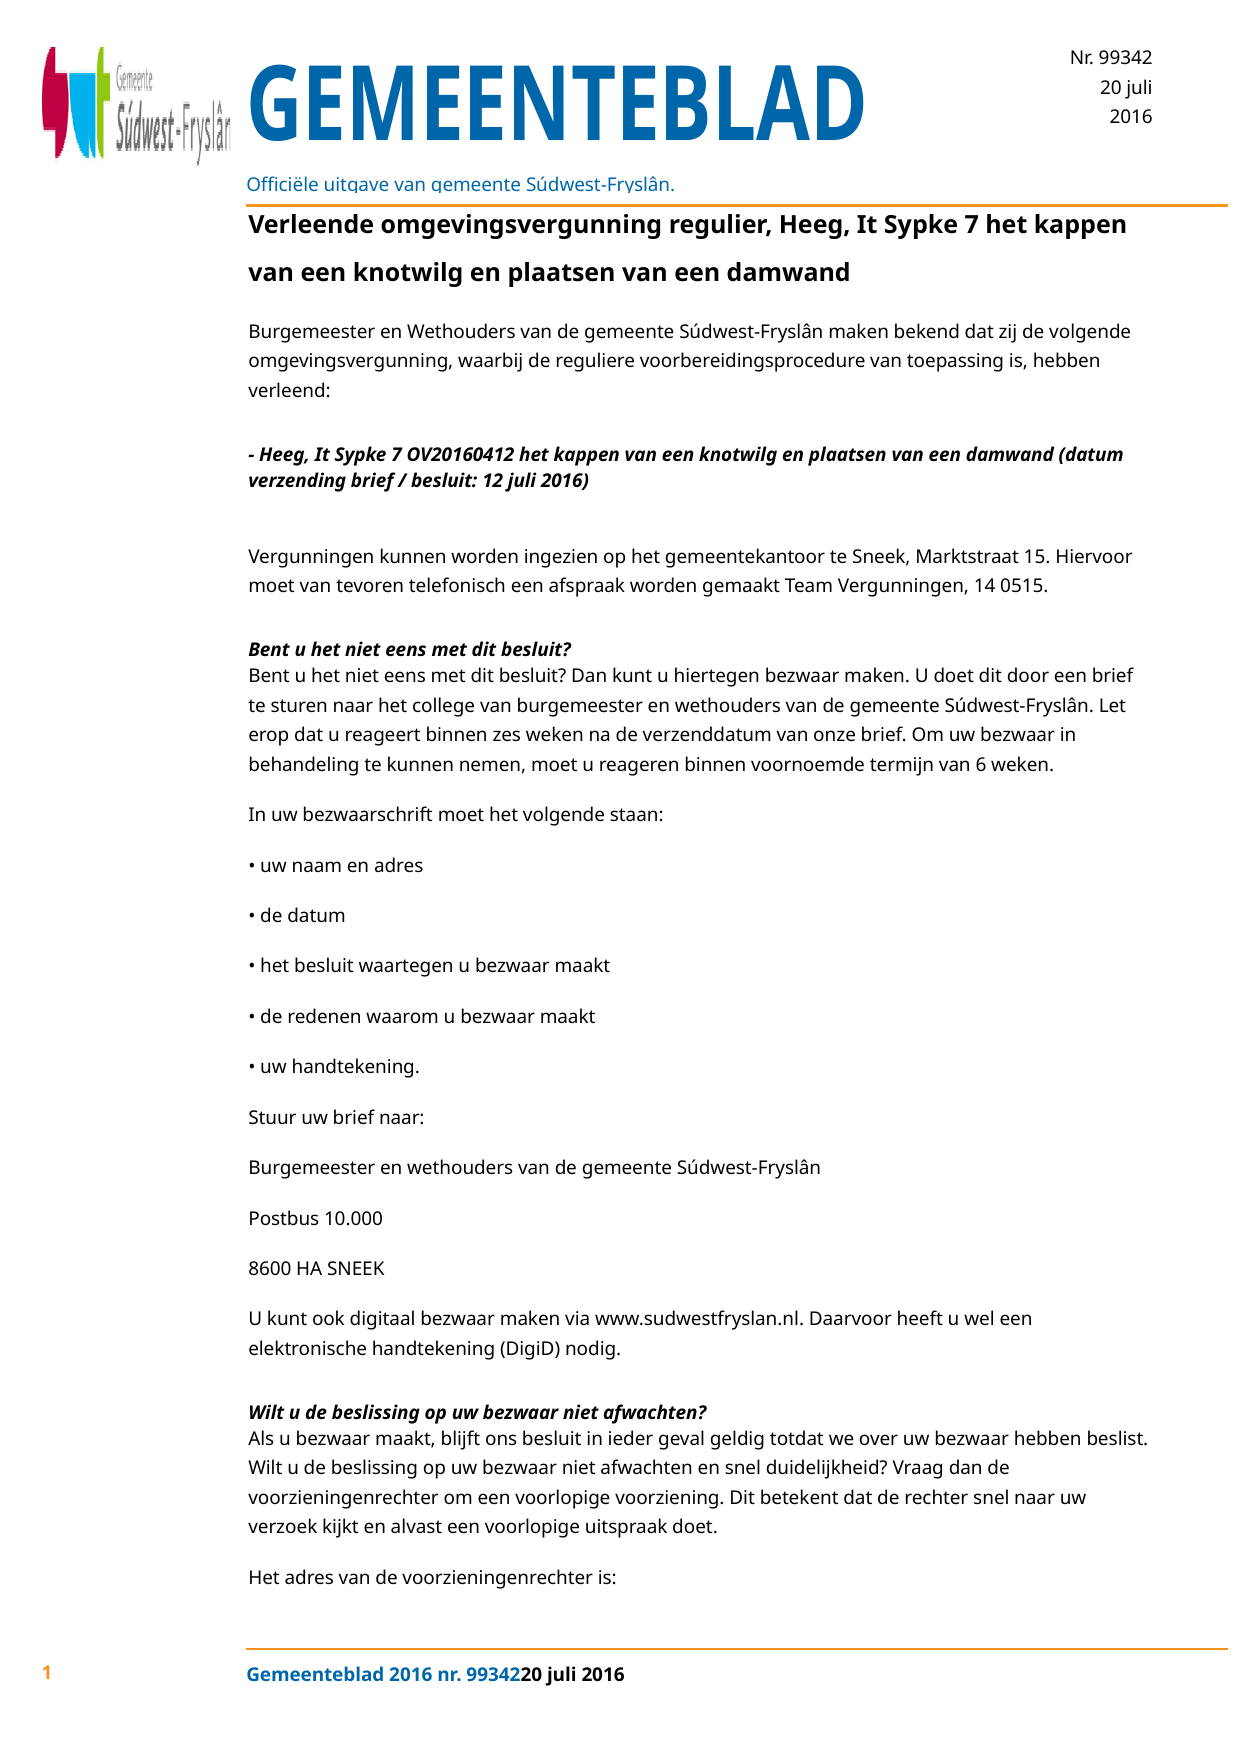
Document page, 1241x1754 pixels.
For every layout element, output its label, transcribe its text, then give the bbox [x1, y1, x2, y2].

text Postbus 10.000 [248, 1205, 1152, 1230]
text - Heeg, It Sypke 7 OV20160412 het kappen van een knotwilg en plaatsen van een damwand (datum verzending brief / besluit: 12 juli 2016) [248, 441, 1152, 492]
text • de redenen waarom u bezwaar maakt [248, 1003, 1152, 1029]
text Bent u het niet eens met dit besluit? [248, 636, 1152, 662]
picture [41, 47, 231, 172]
text 8600 HA SNEEK [248, 1255, 1152, 1281]
text • het besluit waartegen u bezwaar maakt [248, 953, 1152, 978]
text • uw handtekening. [248, 1053, 1152, 1079]
text Verleende omgevingsvergunning regulier, Heeg, It Sypke 7 het kappen van een knotwilg en plaatsen van een damwand [248, 207, 1152, 288]
text Wilt u de beslissing op uw bezwaar niet afwachten? [248, 1399, 1152, 1425]
text U kunt ook digitaal bezwaar maken via www.sudwestfryslan.nl. Daarvoor heeft u wel een elektronische handtekening (DigiD) nodig. [248, 1306, 1152, 1361]
text Als u bezwaar maakt, blijft ons besluit in ieder geval geldig totdat we over uw bezwaar hebben beslist. Wilt u de beslissing op uw bezwaar niet afwachten en snel duidelijkheid? Vraag dan de voorzieningenrechter om een voorlopige voorziening. Dit betekent dat de rechter snel naar uw verzoek kijkt en alvast een voorlopige uitspraak doet. [248, 1425, 1152, 1539]
text Vergunningen kunnen worden ingezien op het gemeentekantoor te Sneek, Marktstraat 15. Hiervoor moet van tevoren telefonisch een afspraak worden gemaakt Team Vergunningen, 14 0515. [248, 543, 1152, 598]
text Stuur uw brief naar: [248, 1104, 1152, 1129]
text Het adres van de voorzieningenrechter is: [248, 1564, 1152, 1590]
text Burgemeester en Wethouders van de gemeente Súdwest-Fryslân maken bekend dat zij de volgende omgevingsvergunning, waarbij de reguliere voorbereidingsprocedure van toepassing is, hebben verleend: [248, 318, 1152, 403]
text • de datum [248, 902, 1152, 928]
text Bent u het niet eens met dit besluit? Dan kunt u hiertegen bezwaar maken. U doet dit door een brief te sturen naar het college van burgemeester en wethouders van de gemeente Súdwest-Fryslân. Let erop dat u reageert binnen zes weken na de verzenddatum van onze brief. Om uw bezwaar in behandeling te kunnen nemen, moet u reageren binnen voornoemde termijn van 6 weken. [248, 662, 1152, 777]
text Burgemeester en wethouders van de gemeente Súdwest-Fryslân [248, 1154, 1152, 1180]
text In uw bezwaarschrift moet het volgende staan: [248, 801, 1152, 827]
text • uw naam en adres [248, 852, 1152, 877]
